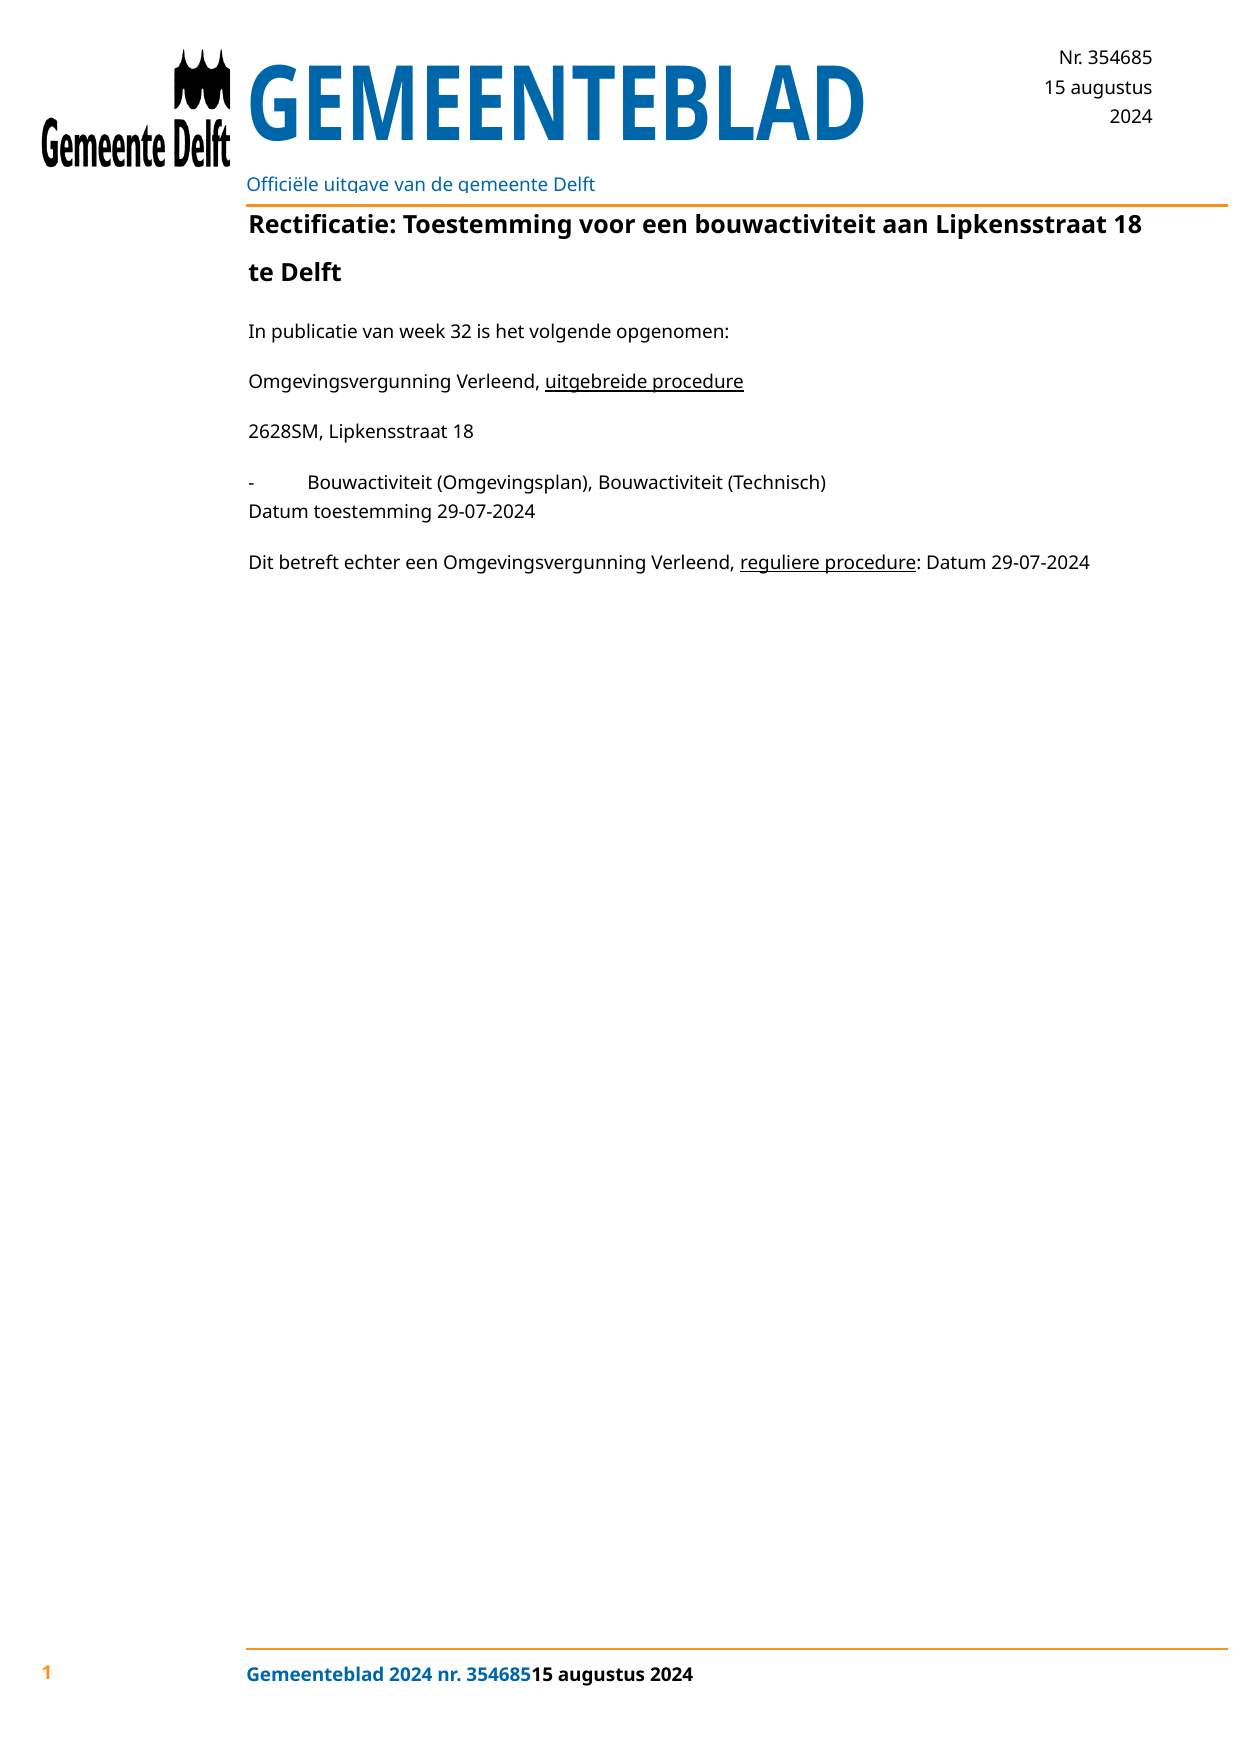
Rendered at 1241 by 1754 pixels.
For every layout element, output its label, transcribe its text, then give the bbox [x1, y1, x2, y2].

list Bouwactiviteit (Omgevingsplan), Bouwactiviteit (Technisch) [248, 469, 1152, 495]
text In publicatie van week 32 is het volgende opgenomen: [248, 318, 1152, 344]
text Dit betreft echter een Omgevingsvergunning Verleend, reguliere procedure: Datum 29-07-2024 [248, 549, 1152, 575]
text Omgevingsvergunning Verleend, uitgebreide procedure [248, 368, 1152, 394]
text 2628SM, Lipkensstraat 18 [248, 419, 1152, 444]
text Rectificatie: Toestemming voor een bouwactiviteit aan Lipkensstraat 18 te Delft [248, 207, 1152, 288]
picture [41, 47, 231, 172]
text Datum toestemming 29-07-2024 [248, 499, 1152, 524]
